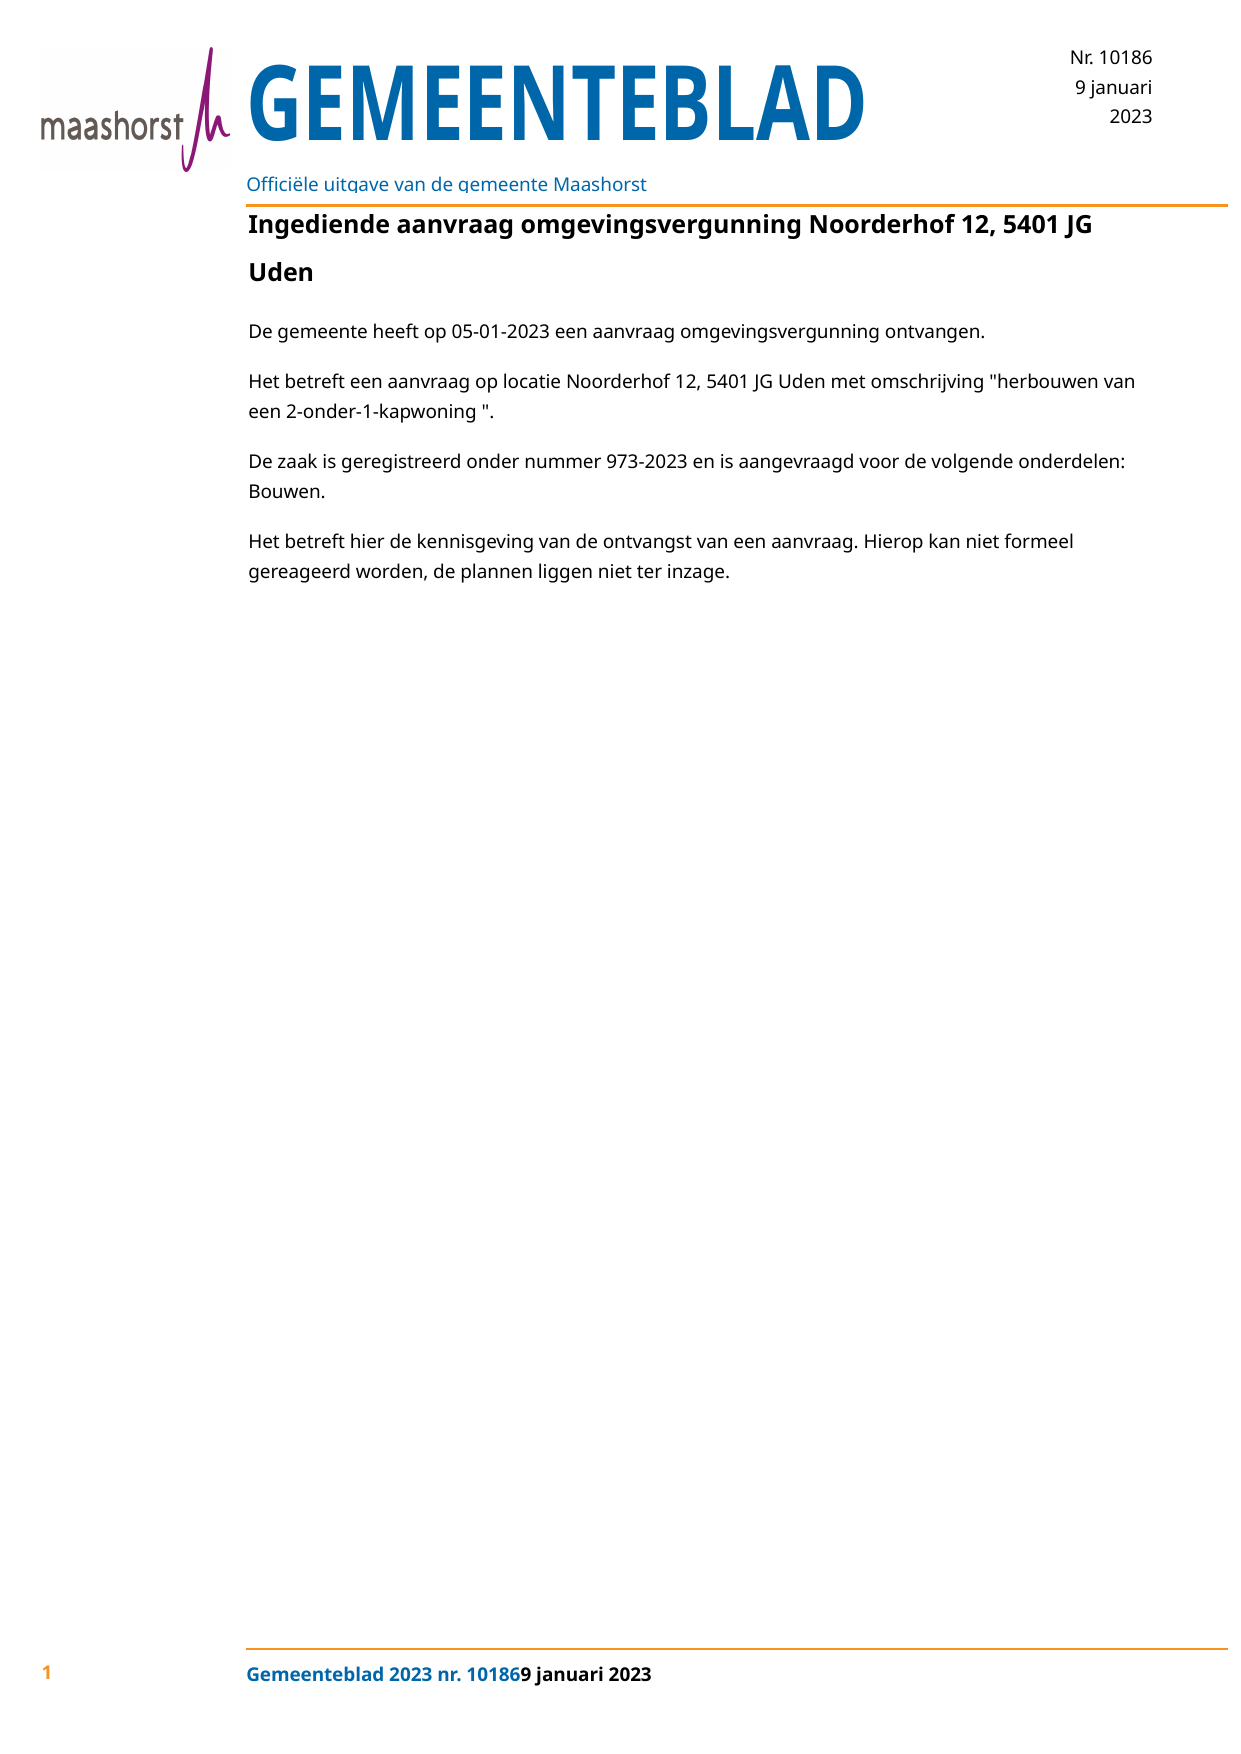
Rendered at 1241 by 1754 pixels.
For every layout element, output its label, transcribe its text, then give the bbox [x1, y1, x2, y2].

text Het betreft een aanvraag op locatie Noorderhof 12, 5401 JG Uden met omschrijving "herbouwen van een 2-onder-1-kapwoning ". [248, 368, 1152, 424]
text Ingediende aanvraag omgevingsvergunning Noorderhof 12, 5401 JG Uden [248, 207, 1152, 288]
text Het betreft hier de kennisgeving van de ontvangst van een aanvraag. Hierop kan niet formeel gereageerd worden, de plannen liggen niet ter inzage. [248, 528, 1152, 584]
text De zaak is geregistreerd onder nummer 973-2023 en is aangevraagd voor de volgende onderdelen: Bouwen. [248, 448, 1152, 504]
picture [41, 47, 231, 172]
text De gemeente heeft op 05-01-2023 een aanvraag omgevingsvergunning ontvangen. [248, 318, 1152, 344]
